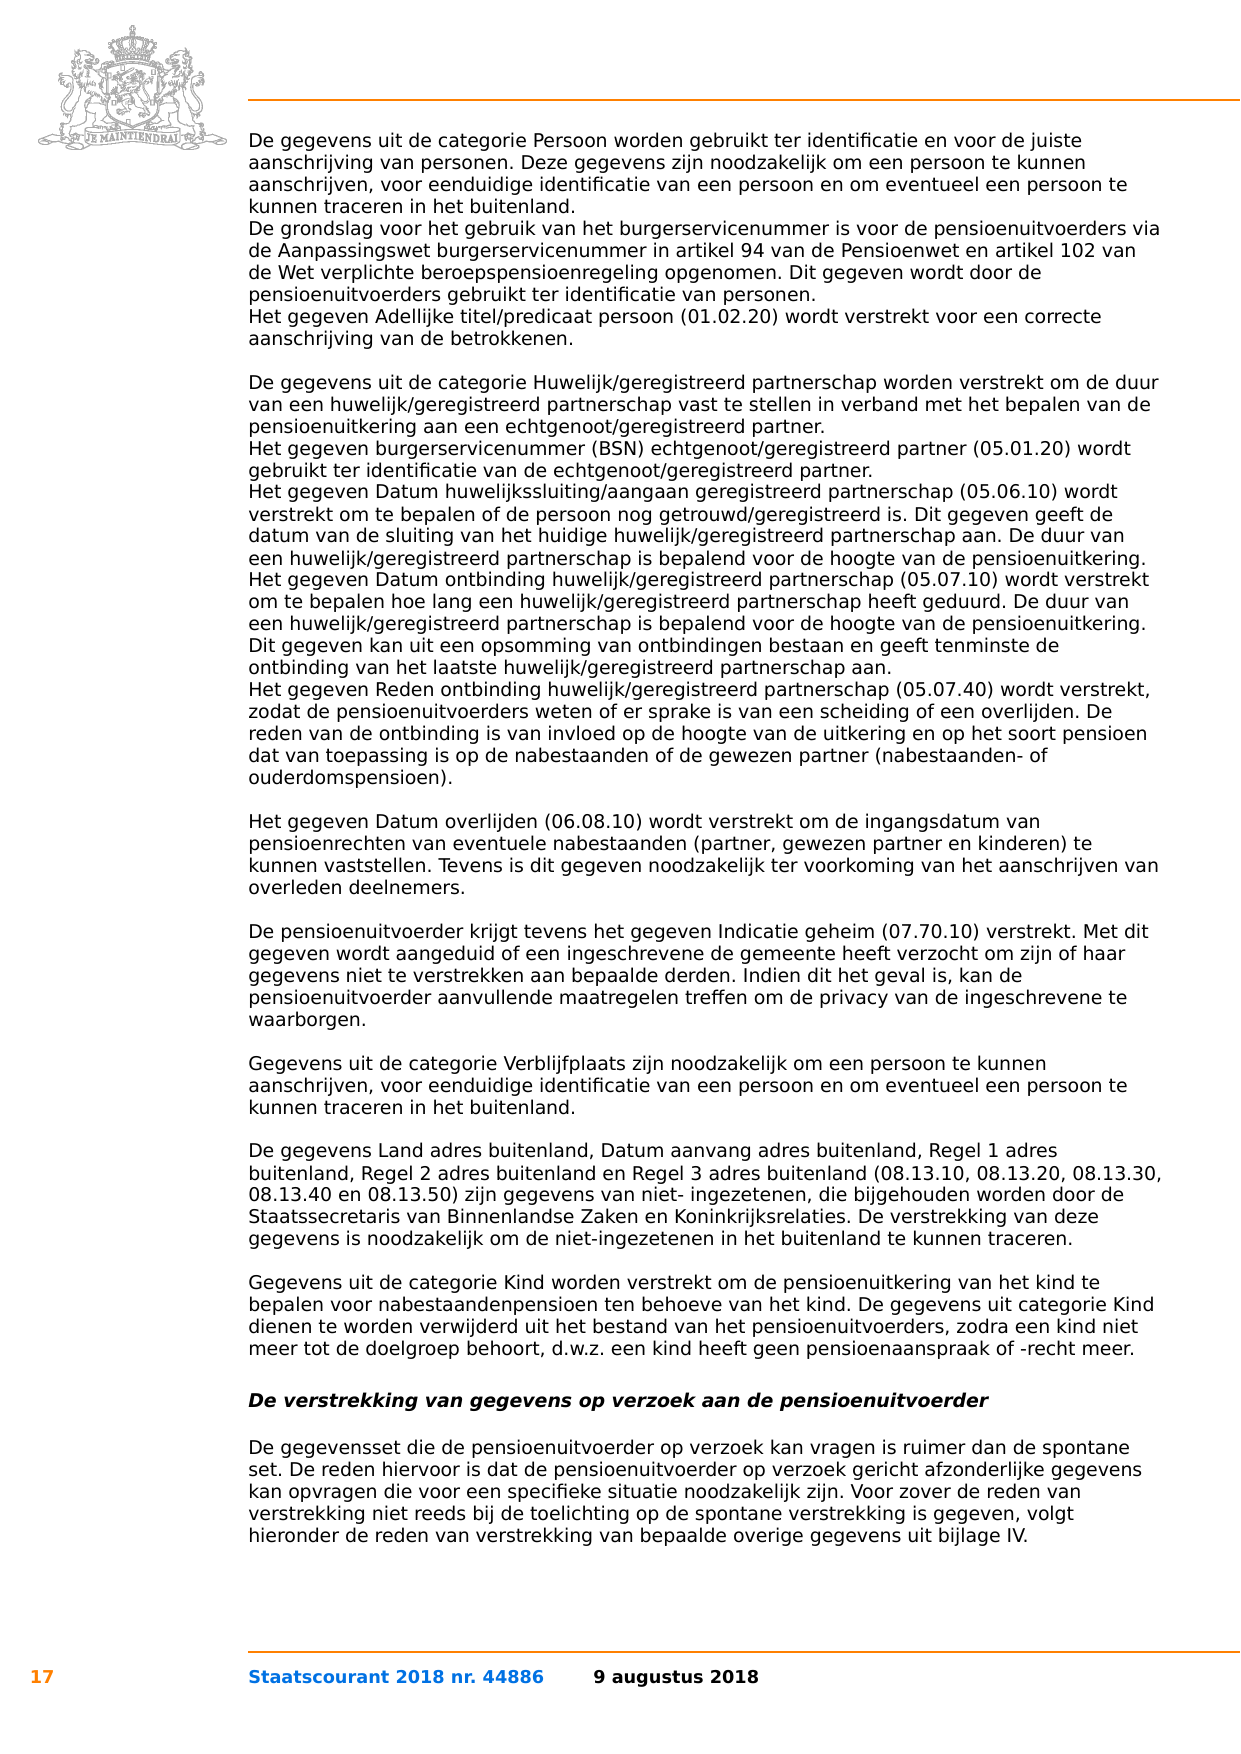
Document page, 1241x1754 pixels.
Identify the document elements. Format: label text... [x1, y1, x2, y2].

text De grondslag voor het gebruik van het burgerservicenummer is voor de pensioenuitvoerders via de Aanpassingswet burgerservicenummer in artikel 94 van de Pensioenwet en artikel 102 van de Wet verplichte beroepspensioenregeling opgenomen. Dit gegeven wordt door de pensioenuitvoerders gebruikt ter identificatie van personen. [248, 218, 1163, 306]
text Het gegeven Adellijke titel/predicaat persoon (01.02.20) wordt verstrekt voor een correcte aanschrijving van de betrokkenen. [248, 306, 1163, 350]
text De pensioenuitvoerder krijgt tevens het gegeven Indicatie geheim (07.70.10) verstrekt. Met dit gegeven wordt aangeduid of een ingeschrevene de gemeente heeft verzocht om zijn of haar gegevens niet te verstrekken aan bepaalde derden. Indien dit het geval is, kan de pensioenuitvoerder aanvullende maatregelen treffen om de privacy van de ingeschrevene te waarborgen. [248, 921, 1163, 1031]
text Gegevens uit de categorie Kind worden verstrekt om de pensioenuitkering van het kind te bepalen voor nabestaandenpensioen ten behoeve van het kind. De gegevens uit categorie Kind dienen te worden verwijderd uit het bestand van het pensioenuitvoerders, zodra een kind niet meer tot de doelgroep behoort, d.w.z. een kind heeft geen pensioenaanspraak of -recht meer. [248, 1272, 1163, 1360]
text Het gegeven Datum overlijden (06.08.10) wordt verstrekt om de ingangsdatum van pensioenrechten van eventuele nabestaanden (partner, gewezen partner en kinderen) te kunnen vaststellen. Tevens is dit gegeven noodzakelijk ter voorkoming van het aanschrijven van overleden deelnemers. [248, 811, 1163, 899]
text Het gegeven Datum ontbinding huwelijk/geregistreerd partnerschap (05.07.10) wordt verstrekt om te bepalen hoe lang een huwelijk/geregistreerd partnerschap heeft geduurd. De duur van een huwelijk/geregistreerd partnerschap is bepalend voor de hoogte van de pensioenuitkering. Dit gegeven kan uit een opsomming van ontbindingen bestaan en geeft tenminste de ontbinding van het laatste huwelijk/geregistreerd partnerschap aan. [248, 569, 1163, 679]
text De gegevensset die de pensioenuitvoerder op verzoek kan vragen is ruimer dan de spontane set. De reden hiervoor is dat de pensioenuitvoerder op verzoek gericht afzonderlijke gegevens kan opvragen die voor een specifieke situatie noodzakelijk zijn. Voor zover de reden van verstrekking niet reeds bij de toelichting op de spontane verstrekking is gegeven, volgt hieronder de reden van verstrekking van bepaalde overige gegevens uit bijlage IV. [248, 1437, 1163, 1547]
text Het gegeven burgerservicenummer (BSN) echtgenoot/geregistreerd partner (05.01.20) wordt gebruikt ter identificatie van de echtgenoot/geregistreerd partner. [248, 437, 1163, 481]
text Het gegeven Reden ontbinding huwelijk/geregistreerd partnerschap (05.07.40) wordt verstrekt, zodat de pensioenuitvoerders weten of er sprake is van een scheiding of een overlijden. De reden van de ontbinding is van invloed op de hoogte van de uitkering en op het soort pensioen dat van toepassing is op de nabestaanden of de gewezen partner (nabestaanden- of ouderdomspensioen). [248, 679, 1163, 789]
text Gegevens uit de categorie Verblijfplaats zijn noodzakelijk om een persoon te kunnen aanschrijven, voor eenduidige identificatie van een persoon en om eventueel een persoon te kunnen traceren in het buitenland. [248, 1053, 1163, 1118]
text De gegevens uit de categorie Huwelijk/geregistreerd partnerschap worden verstrekt om de duur van een huwelijk/geregistreerd partnerschap vast te stellen in verband met het bepalen van de pensioenuitkering aan een echtgenoot/geregistreerd partner. [248, 372, 1163, 437]
text De gegevens uit de categorie Persoon worden gebruikt ter identificatie en voor de juiste aanschrijving van personen. Deze gegevens zijn noodzakelijk om een persoon te kunnen aanschrijven, voor eenduidige identificatie van een persoon en om eventueel een persoon te kunnen traceren in het buitenland. [248, 130, 1163, 218]
text Het gegeven Datum huwelijkssluiting/aangaan geregistreerd partnerschap (05.06.10) wordt verstrekt om te bepalen of de persoon nog getrouwd/geregistreerd is. Dit gegeven geeft de datum van de sluiting van het huidige huwelijk/geregistreerd partnerschap aan. De duur van een huwelijk/geregistreerd partnerschap is bepalend voor de hoogte van de pensioenuitkering. [248, 481, 1163, 569]
picture [38, 25, 227, 150]
subtitle De verstrekking van gegevens op verzoek aan de pensioenuitvoerder [248, 1390, 1163, 1412]
text De gegevens Land adres buitenland, Datum aanvang adres buitenland, Regel 1 adres buitenland, Regel 2 adres buitenland en Regel 3 adres buitenland (08.13.10, 08.13.20, 08.13.30, 08.13.40 en 08.13.50) zijn gegevens van niet- ingezetenen, die bijgehouden worden door de Staatssecretaris van Binnenlandse Zaken en Koninkrijksrelaties. De verstrekking van deze gegevens is noodzakelijk om de niet-ingezetenen in het buitenland te kunnen traceren. [248, 1140, 1163, 1250]
